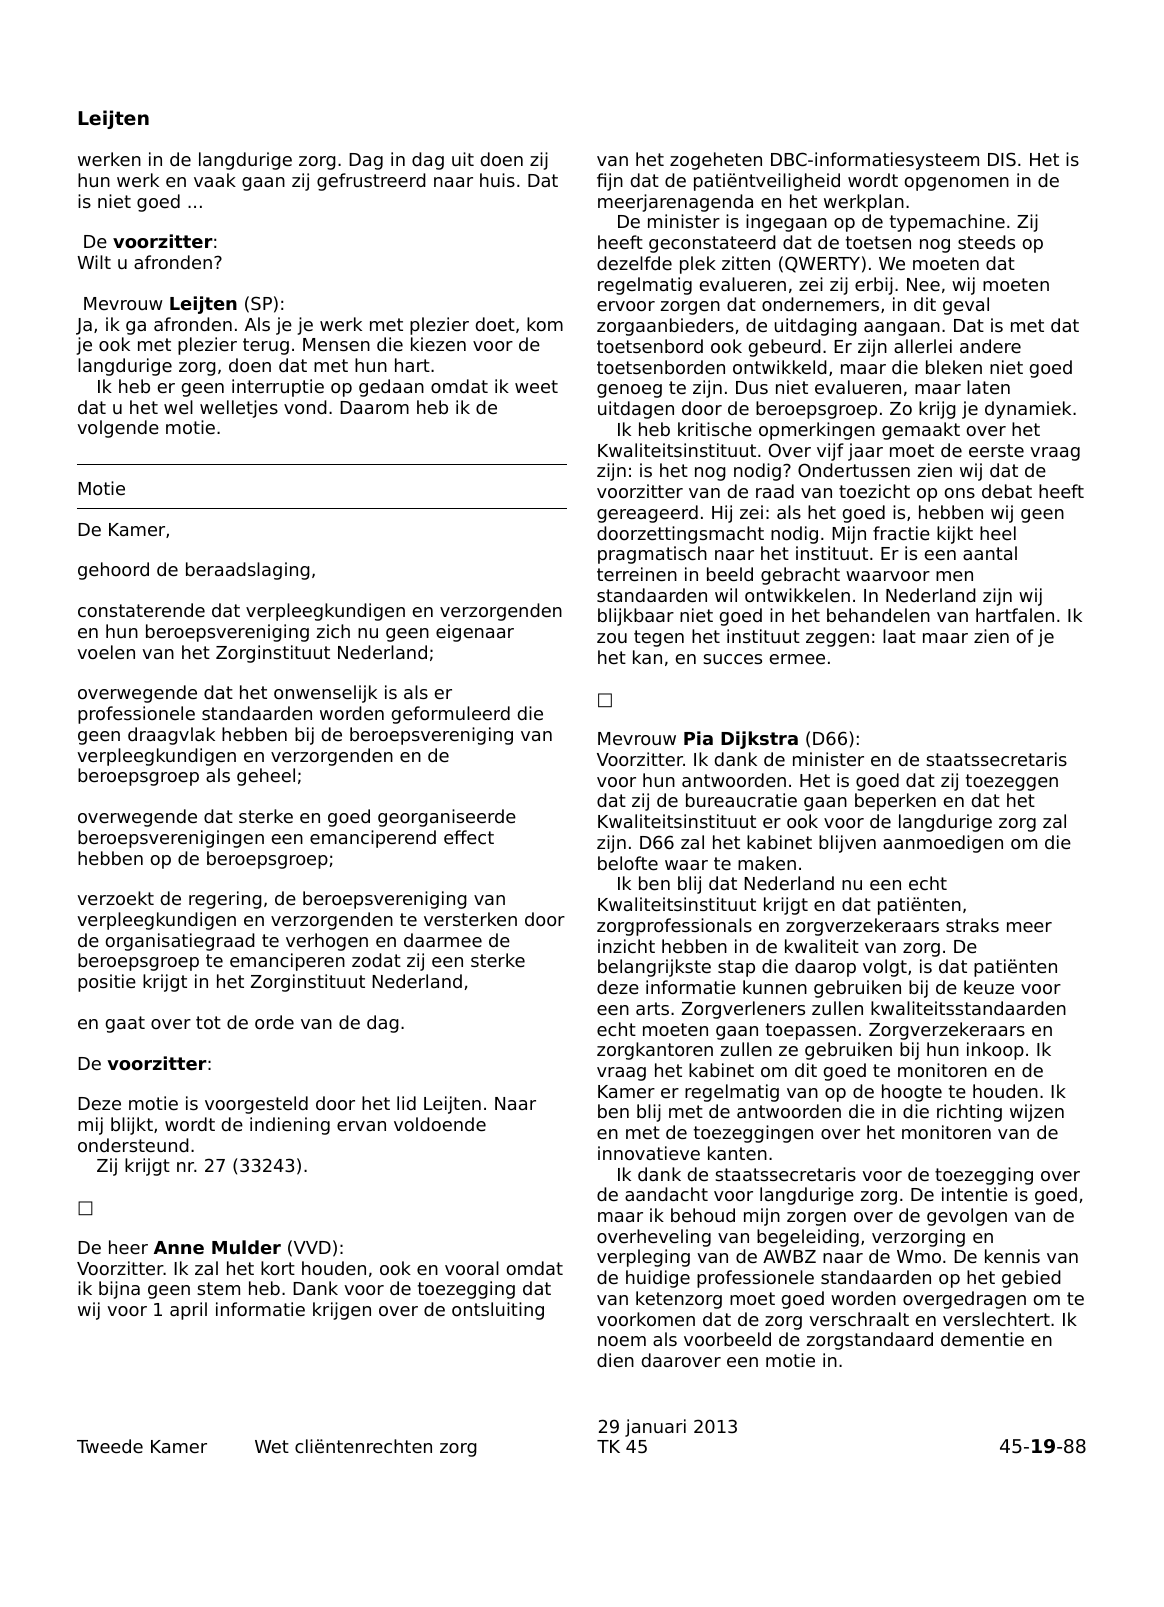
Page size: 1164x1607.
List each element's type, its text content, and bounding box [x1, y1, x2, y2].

text Ja, ik ga afronden. Als je je werk met plezier doet, kom je ook met plezier terug. Mensen die kiezen voor de langdurige zorg, doen dat met hun hart. [77, 314, 567, 377]
text Voorzitter. Ik zal het kort houden, ook en vooral omdat ik bijna geen stem heb. Dank voor de toezegging dat wij voor 1 april informatie krijgen over de ontsluiting [77, 1258, 567, 1321]
text Mevrouw Pia Dijkstra (D66): [596, 729, 1087, 750]
text overwegende dat sterke en goed georganiseerde beroepsverenigingen een emanciperend effect hebben op de beroepsgroep; [77, 807, 567, 869]
text en gaat over tot de orde van de dag. [77, 1013, 567, 1033]
text Wilt u afronden? [77, 253, 567, 274]
text Voorzitter. Ik dank de minister en de staatssecretaris voor hun antwoorden. Het is goed dat zij toezeggen dat zij de bureaucratie gaan beperken en dat het Kwaliteitsinstituut er ook voor de langdurige zorg zal zijn. D66 zal het kabinet blijven aanmoedigen om die belofte waar te maken. [596, 750, 1087, 874]
text Mevrouw Leijten (SP): [77, 294, 567, 314]
text Ik heb er geen interruptie op gedaan omdat ik weet dat u het wel welletjes vond. Daarom heb ik de volgende motie. [77, 377, 567, 439]
text De minister is ingegaan op de typemachine. Zij heeft geconstateerd dat de toetsen nog steeds op dezelfde plek zitten (QWERTY). We moeten dat regelmatig evalueren, zei zij erbij. Nee, wij moeten ervoor zorgen dat ondernemers, in dit geval zorgaanbieders, de uitdaging aangaan. Dat is met dat toetsenbord ook gebeurd. Er zijn allerlei andere toetsenborden ontwikkeld, maar die bleken niet goed genoeg te zijn. Dus niet evalueren, maar laten uitdagen door de beroepsgroep. Zo krijg je dynamiek. [596, 212, 1087, 420]
text De voorzitter: [77, 232, 567, 253]
text gehoord de beraadslaging, [77, 560, 567, 581]
text De voorzitter: [77, 1053, 567, 1074]
text Motie [77, 479, 567, 499]
text □ [596, 688, 1087, 709]
text De heer Anne Mulder (VVD): [77, 1238, 567, 1258]
text Ik dank de staatssecretaris voor de toezegging over de aandacht voor langdurige zorg. De intentie is goed, maar ik behoud mijn zorgen over de gevolgen van de overheveling van begeleiding, verzorging en verpleging van de AWBZ naar de Wmo. De kennis van de huidige professionele standaarden op het gebied van ketenzorg moet goed worden overgedragen om te voorkomen dat de zorg verschraalt en verslechtert. Ik noem als voorbeeld de zorgstandaard dementie en dien daarover een motie in. [596, 1164, 1087, 1372]
text Ik heb kritische opmerkingen gemaakt over het Kwaliteitsinstituut. Over vijf jaar moet de eerste vraag zijn: is het nog nodig? Ondertussen zien wij dat de voorzitter van de raad van toezicht op ons debat heeft gereageerd. Hij zei: als het goed is, hebben wij geen doorzettingsmacht nodig. Mijn fractie kijkt heel pragmatisch naar het instituut. Er is een aantal terreinen in beeld gebracht waarvoor men standaarden wil ontwikkelen. In Nederland zijn wij blijkbaar niet goed in het behandelen van hartfalen. Ik zou tegen het instituut zeggen: laat maar zien of je het kan, en succes ermee. [596, 420, 1087, 668]
text Deze motie is voorgesteld door het lid Leijten. Naar mij blijkt, wordt de indiening ervan voldoende ondersteund. [77, 1094, 567, 1156]
text werken in de langdurige zorg. Dag in dag uit doen zij hun werk en vaak gaan zij gefrustreerd naar huis. Dat is niet goed ... [77, 150, 567, 212]
text overwegende dat het onwenselijk is als er professionele standaarden worden geformuleerd die geen draagvlak hebben bij de beroepsvereniging van verpleegkundigen en verzorgenden en de beroepsgroep als geheel; [77, 683, 567, 787]
text verzoekt de regering, de beroepsvereniging van verpleegkundigen en verzorgenden te versterken door de organisatiegraad te verhogen en daarmee de beroepsgroep te emanciperen zodat zij een sterke positie krijgt in het Zorginstituut Nederland, [77, 889, 567, 993]
text De Kamer, [77, 519, 567, 540]
text van het zogeheten DBC-informatiesysteem DIS. Het is fijn dat de patiëntveiligheid wordt opgenomen in de meerjarenagenda en het werkplan. [596, 150, 1087, 212]
text Zij krijgt nr. 27 (33243). [77, 1156, 567, 1177]
text constaterende dat verpleegkundigen en verzorgenden en hun beroepsvereniging zich nu geen eigenaar voelen van het Zorginstituut Nederland; [77, 601, 567, 663]
text □ [77, 1197, 567, 1218]
text Ik ben blij dat Nederland nu een echt Kwaliteitsinstituut krijgt en dat patiënten, zorgprofessionals en zorgverzekeraars straks meer inzicht hebben in de kwaliteit van zorg. De belangrijkste stap die daarop volgt, is dat patiënten deze informatie kunnen gebruiken bij de keuze voor een arts. Zorgverleners zullen kwaliteitsstandaarden echt moeten gaan toepassen. Zorgverzekeraars en zorgkantoren zullen ze gebruiken bij hun inkoop. Ik vraag het kabinet om dit goed te monitoren en de Kamer er regelmatig van op de hoogte te houden. Ik ben blij met de antwoorden die in die richting wijzen en met de toezeggingen over het monitoren van de innovatieve kanten. [596, 874, 1087, 1164]
